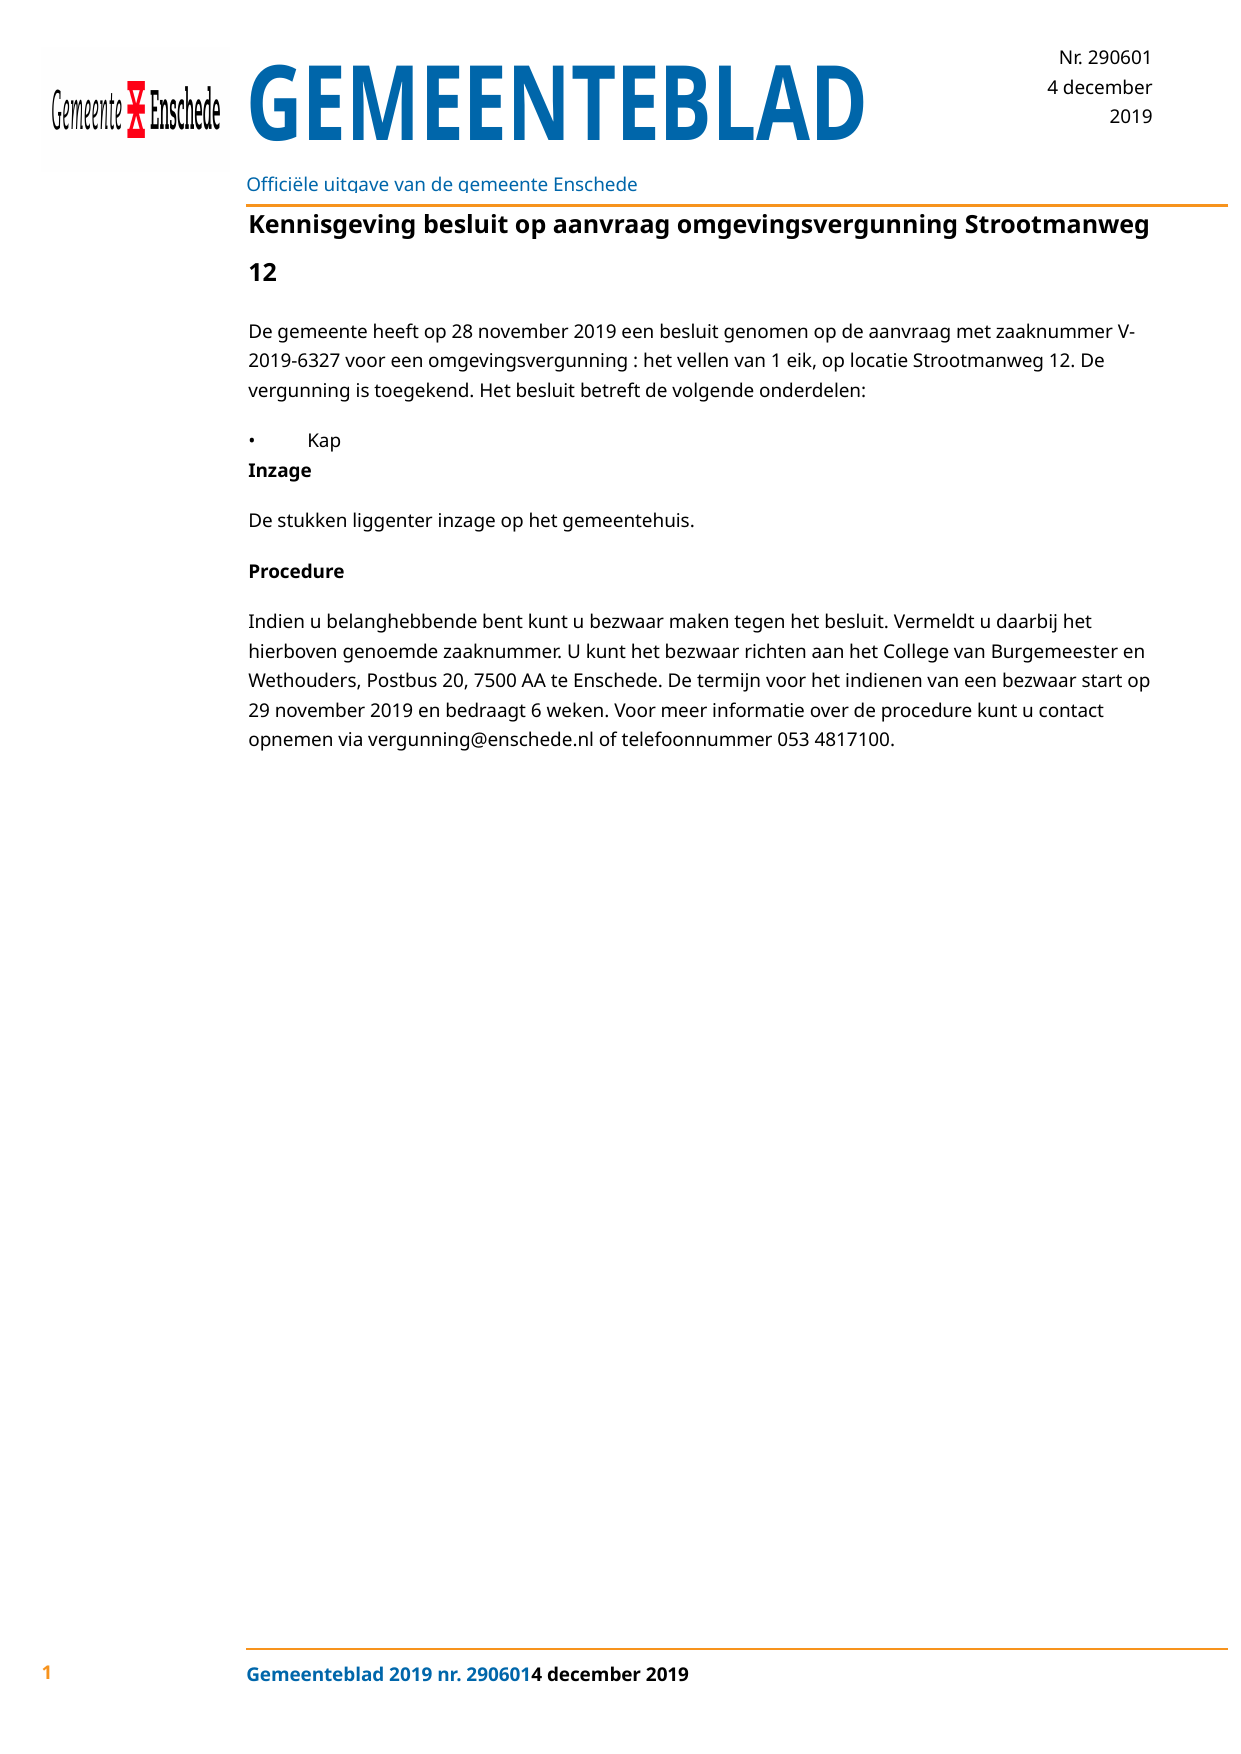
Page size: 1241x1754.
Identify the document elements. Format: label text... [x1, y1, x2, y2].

text Indien u belanghebbende bent kunt u bezwaar maken tegen het besluit. Vermeldt u daarbij het hierboven genoemde zaaknummer. U kunt het bezwaar richten aan het College van Burgemees­ter en Wethouders, Postbus 20, 7500 AA te Enschede. De termijn voor het indienen van een bezwaar start op 29 november 2019 en bedraagt 6 weken. Voor meer informatie over de procedure kunt u contact opnemen via vergunning@enschede.nl of telefoonnummer 053 4817100. [248, 608, 1152, 752]
picture [41, 47, 231, 172]
text De stukken liggenter inzage op het gemeentehuis. [248, 507, 1152, 533]
text Inzage [248, 457, 1152, 483]
text Procedure [248, 558, 1152, 584]
list Kap [248, 427, 1152, 453]
text De gemeente heeft op 28 november 2019 een besluit genomen op de aanvraag met zaaknummer V-2019-6327 voor een omgevingsvergunning : het vellen van 1 eik, op locatie Strootmanweg 12. De vergunning is toegekend. Het besluit betreft de volgende onderdelen: [248, 318, 1152, 403]
text Kennisgeving besluit op aanvraag omgevingsvergunning Strootmanweg 12 [248, 207, 1152, 288]
